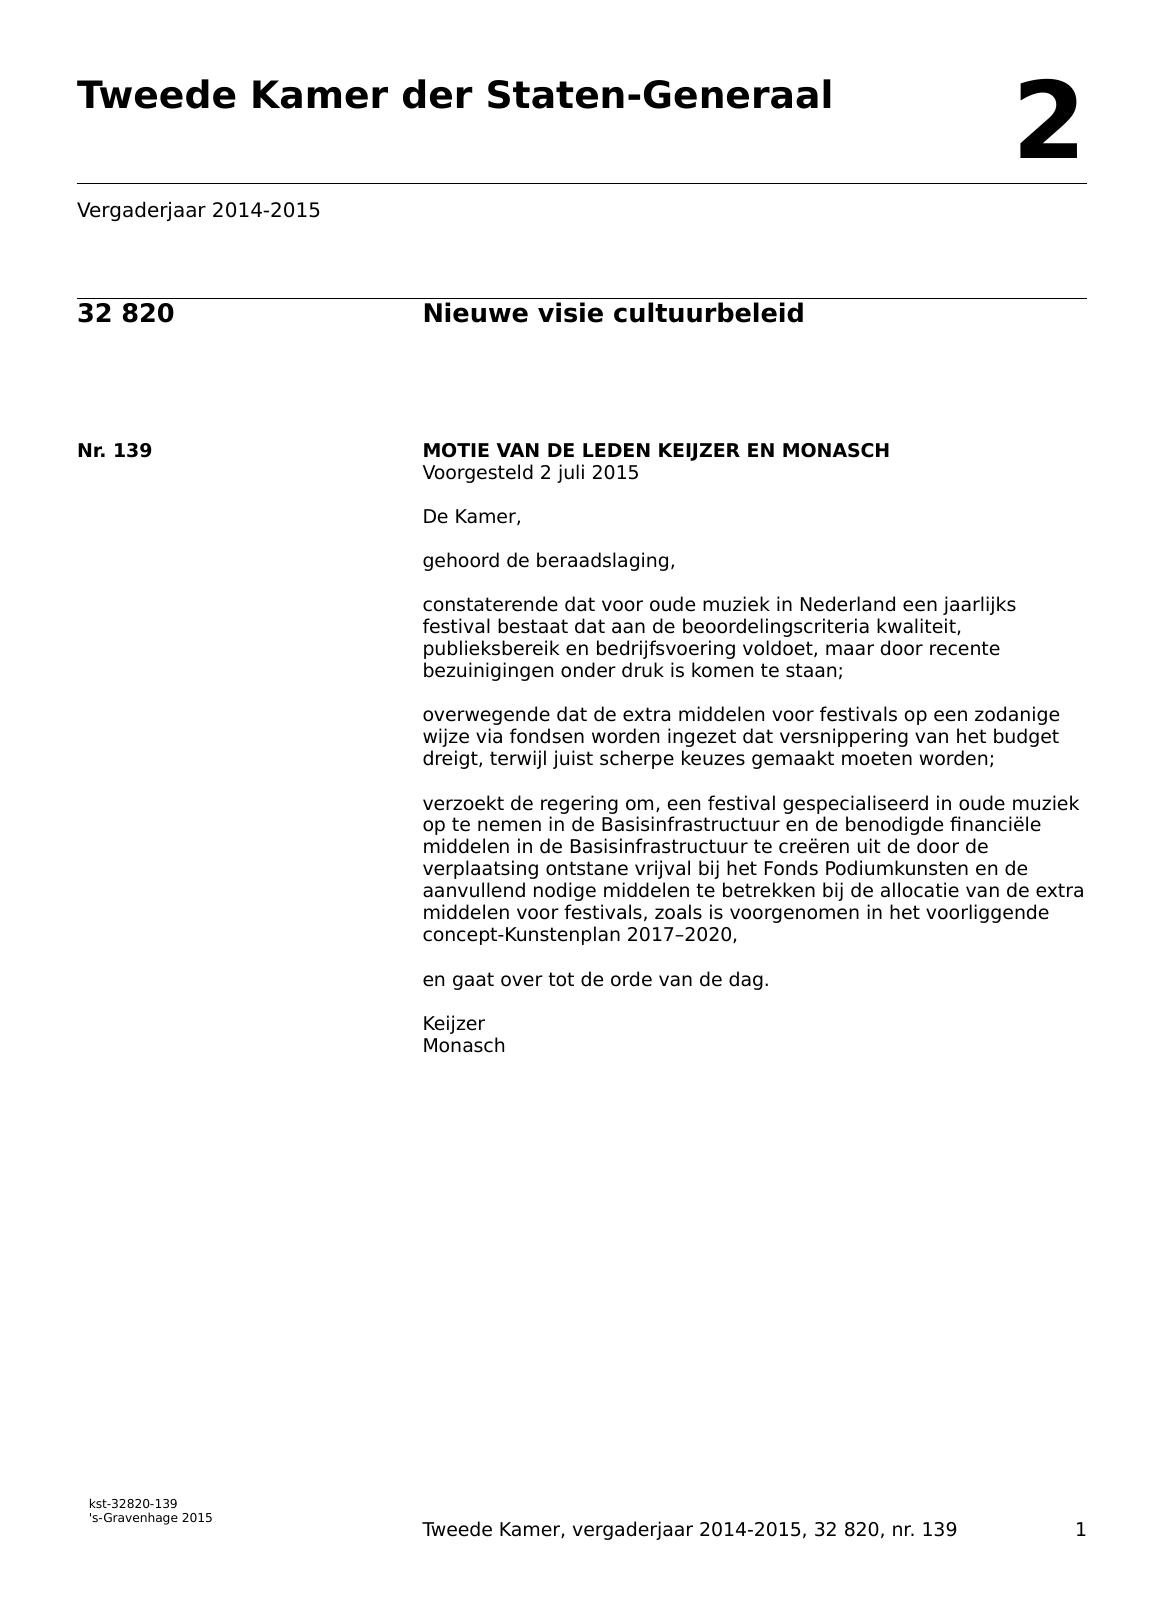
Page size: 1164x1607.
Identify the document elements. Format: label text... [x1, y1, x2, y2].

text overwegende dat de extra middelen voor festivals op een zodanige wijze via fondsen worden ingezet dat versnippering van het budget dreigt, terwijl juist scherpe keuzes gemaakt moeten worden; [422, 704, 1087, 770]
text Voorgesteld 2 juli 2015 [422, 462, 1087, 484]
text constaterende dat voor oude muziek in Nederland een jaarlijks festival bestaat dat aan de beoordelingscriteria kwaliteit, publieksbereik en bedrijfsvoering voldoet, maar door recente bezuinigingen onder druk is komen te staan; [422, 594, 1087, 682]
text 's-Gravenhage 2015 [88, 1511, 323, 1525]
table_header 2 [886, 59, 1087, 183]
text gehoord de beraadslaging, [422, 550, 1087, 572]
subtitle 32 820 Nieuwe visie cultuurbeleid [77, 299, 1087, 329]
table_header Tweede Kamer der Staten-Generaal [77, 59, 886, 183]
text Monasch [422, 1034, 1087, 1057]
text verzoekt de regering om, een festival gespecialiseerd in oude muziek op te nemen in de Basisinfrastructuur en de benodigde financiële middelen in de Basisinfrastructuur te creëren uit de door de verplaatsing ontstane vrijval bij het Fonds Podiumkunsten en de aanvullend nodige middelen te betrekken bij de allocatie van de extra middelen voor festivals, zoals is voorgenomen in het voorliggende concept-Kunstenplan 2017–2020, [422, 792, 1087, 946]
table_cell Vergaderjaar 2014-2015 [77, 184, 1087, 298]
text kst-32820-139 [88, 1497, 323, 1511]
subtitle Nr. 139 MOTIE VAN DE LEDEN KEIJZER EN MONASCH [77, 440, 1087, 462]
text Keijzer [422, 1013, 1087, 1034]
text De Kamer, [422, 506, 1087, 528]
text en gaat over tot de orde van de dag. [422, 968, 1087, 990]
